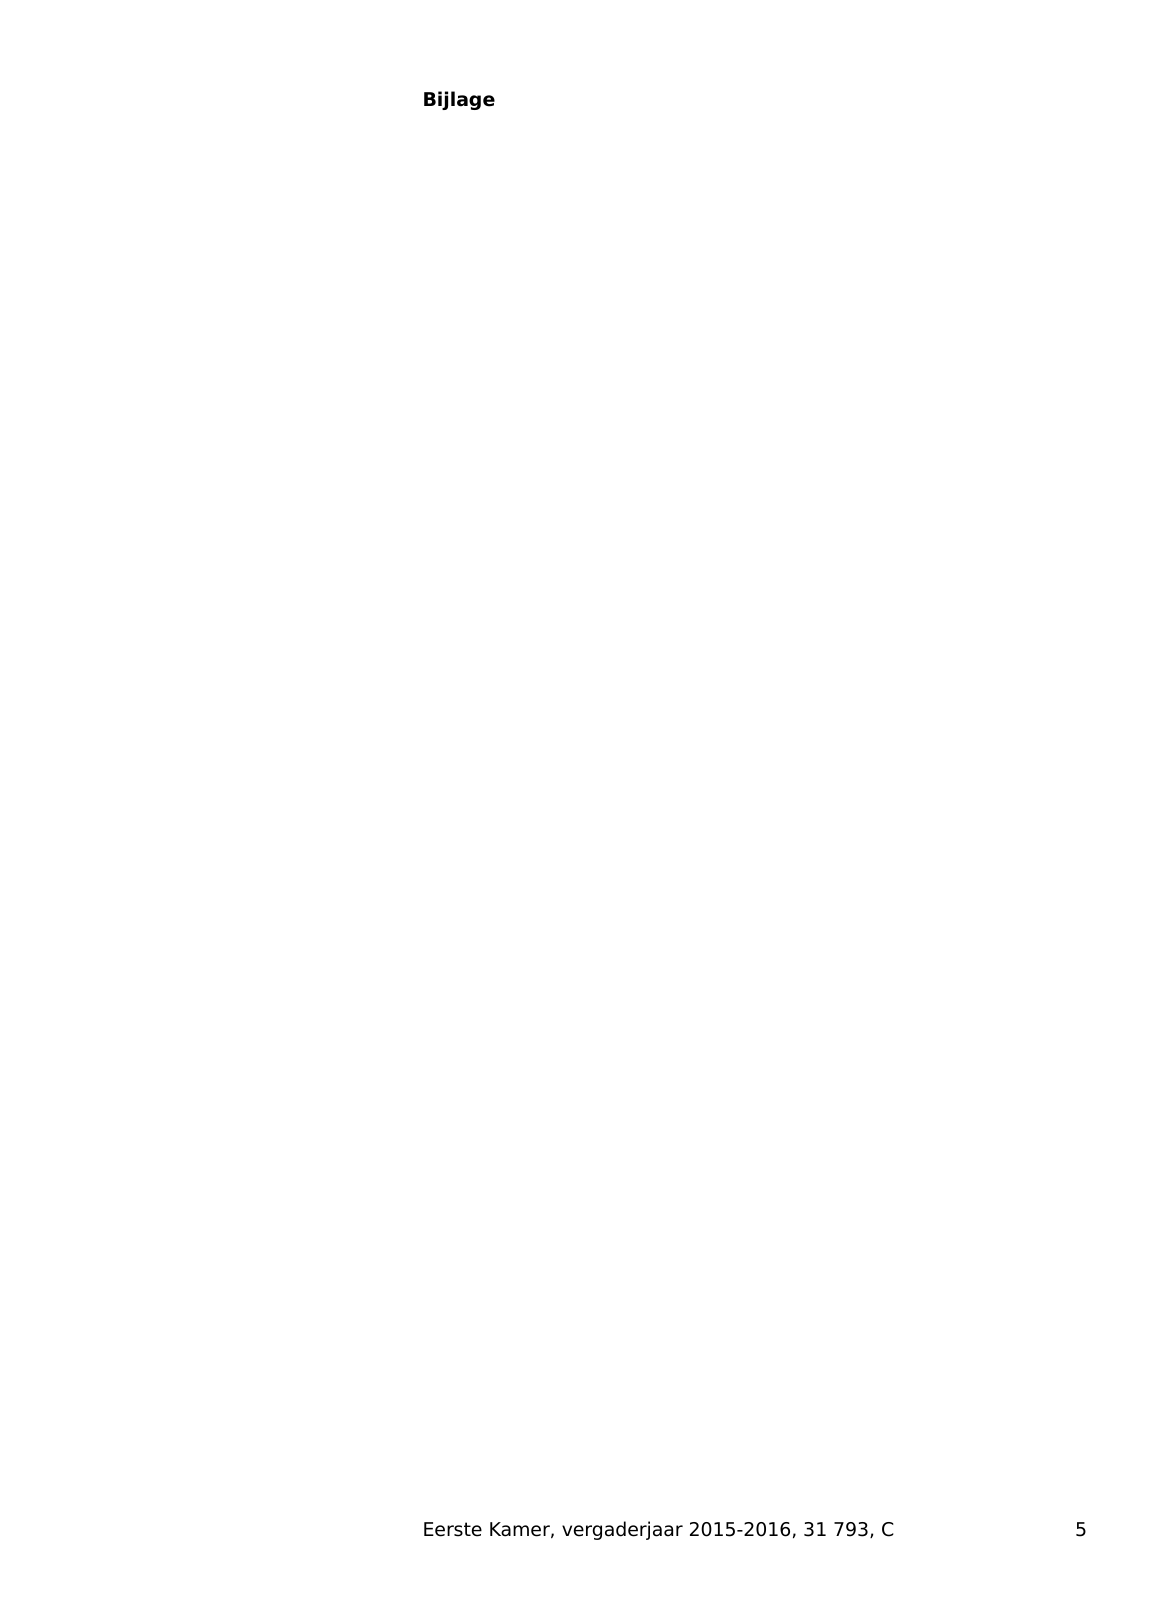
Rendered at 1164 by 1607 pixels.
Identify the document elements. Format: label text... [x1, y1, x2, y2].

subtitle Bijlage [77, 89, 1087, 111]
